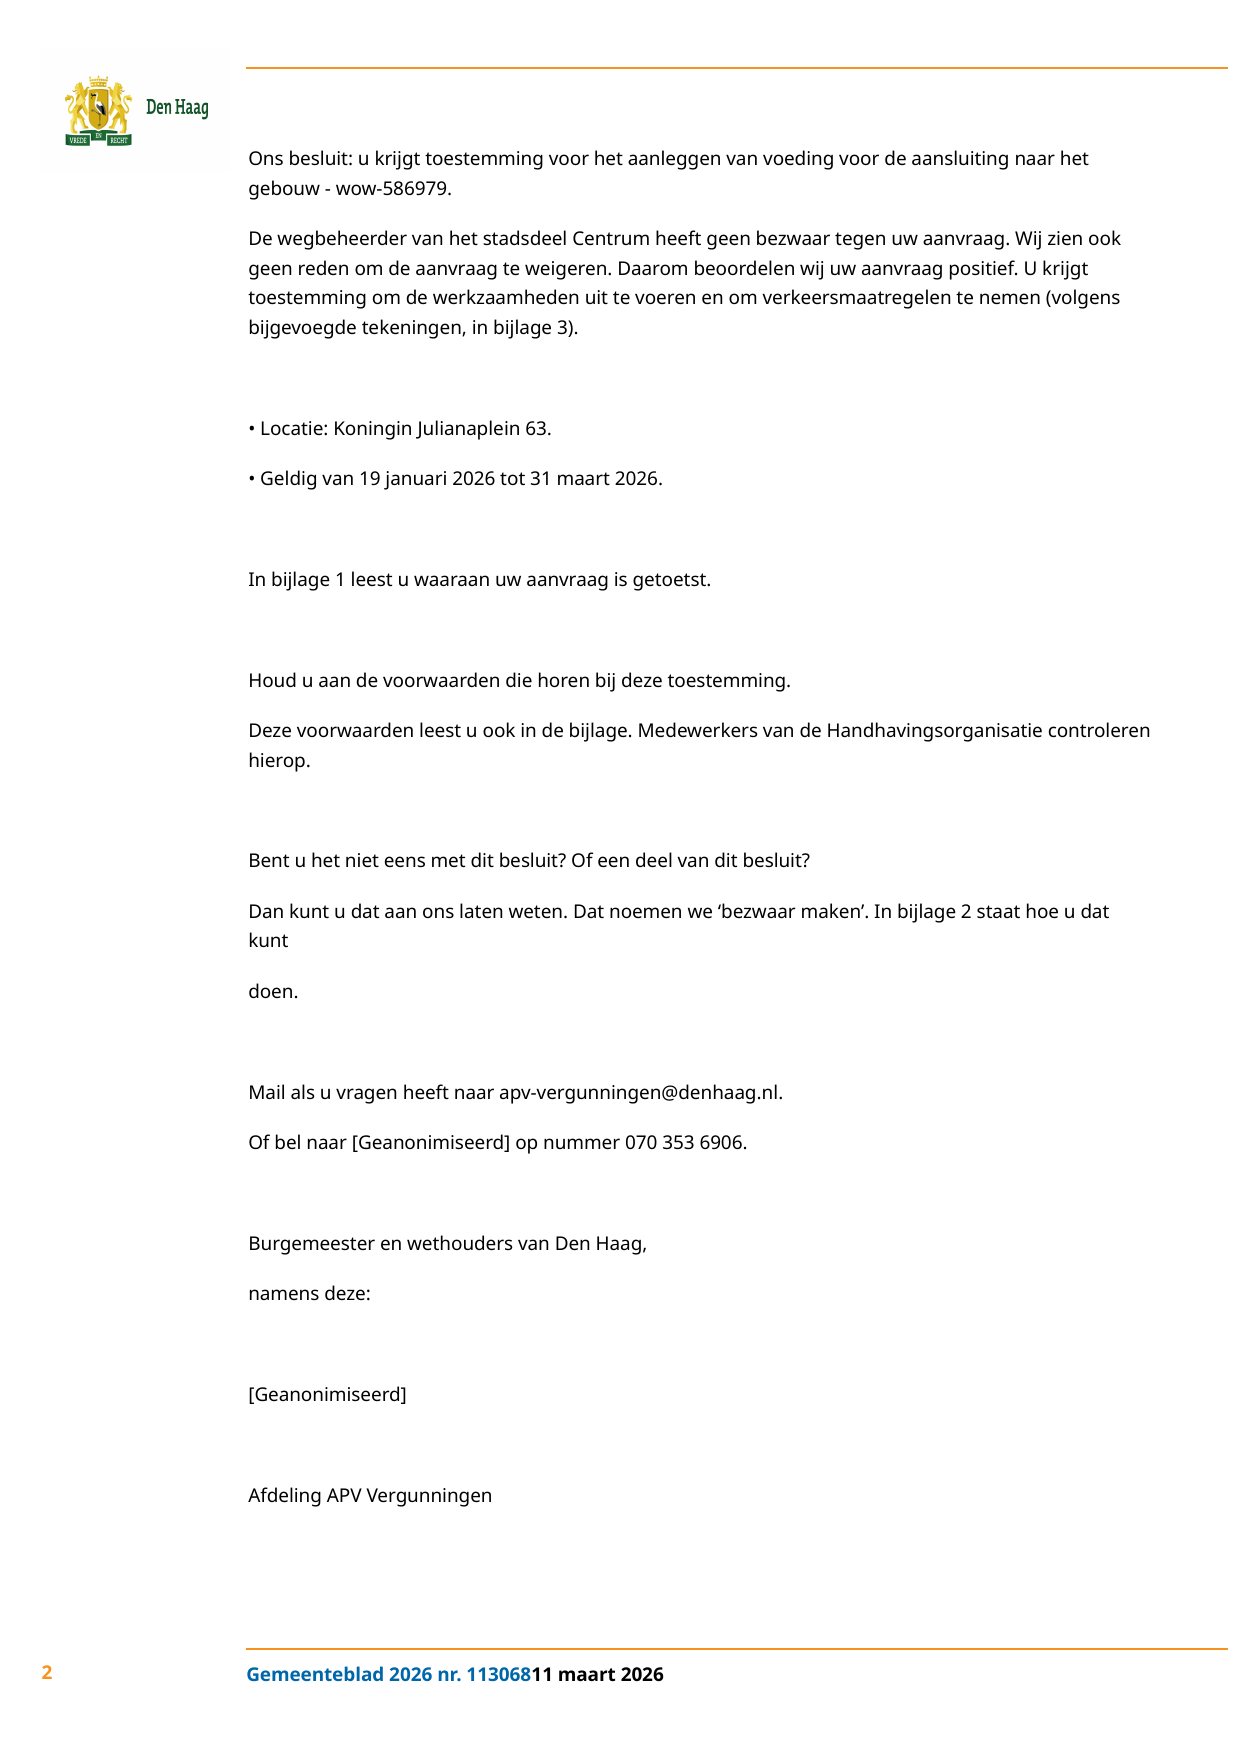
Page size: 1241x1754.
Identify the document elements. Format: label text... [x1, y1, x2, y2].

text In bijlage 1 leest u waaraan uw aanvraag is getoetst. [248, 566, 1152, 592]
text namens deze: [248, 1281, 1152, 1306]
text Ons besluit: u krijgt toestemming voor het aanleggen van voeding voor de aansluiting naar het gebouw - wow-586979. [248, 145, 1152, 201]
text Bent u het niet eens met dit besluit? Of een deel van dit besluit? [248, 848, 1152, 873]
text Dan kunt u dat aan ons laten weten. Dat noemen we ‘bezwaar maken’. In bijlage 2 staat hoe u dat kunt [248, 898, 1152, 953]
text [Geanonimiseerd] [248, 1381, 1152, 1407]
text Mail als u vragen heeft naar apv-vergunningen@denhaag.nl. [248, 1079, 1152, 1105]
text • Geldig van 19 januari 2026 tot 31 maart 2026. [248, 465, 1152, 491]
text • Locatie: Koningin Julianaplein 63. [248, 415, 1152, 441]
text Of bel naar [Geanonimiseerd] op nummer 070 353 6906. [248, 1129, 1152, 1155]
text Afdeling APV Vergunningen [248, 1482, 1152, 1508]
text Deze voorwaarden leest u ook in de bijlage. Medewerkers van de Handhavingsorganisatie controleren hierop. [248, 717, 1152, 773]
text doen. [248, 978, 1152, 1004]
picture [41, 47, 231, 172]
text Burgemeester en wethouders van Den Haag, [248, 1230, 1152, 1256]
text De wegbeheerder van het stadsdeel Centrum heeft geen bezwaar tegen uw aanvraag. Wij zien ook geen reden om de aanvraag te weigeren. Daarom beoordelen wij uw aanvraag positief. U krijgt toestemming om de werkzaamheden uit te voeren en om verkeersmaatregelen te nemen (volgens bijgevoegde tekeningen, in bijlage 3). [248, 225, 1152, 340]
text Houd u aan de voorwaarden die horen bij deze toestemming. [248, 667, 1152, 693]
